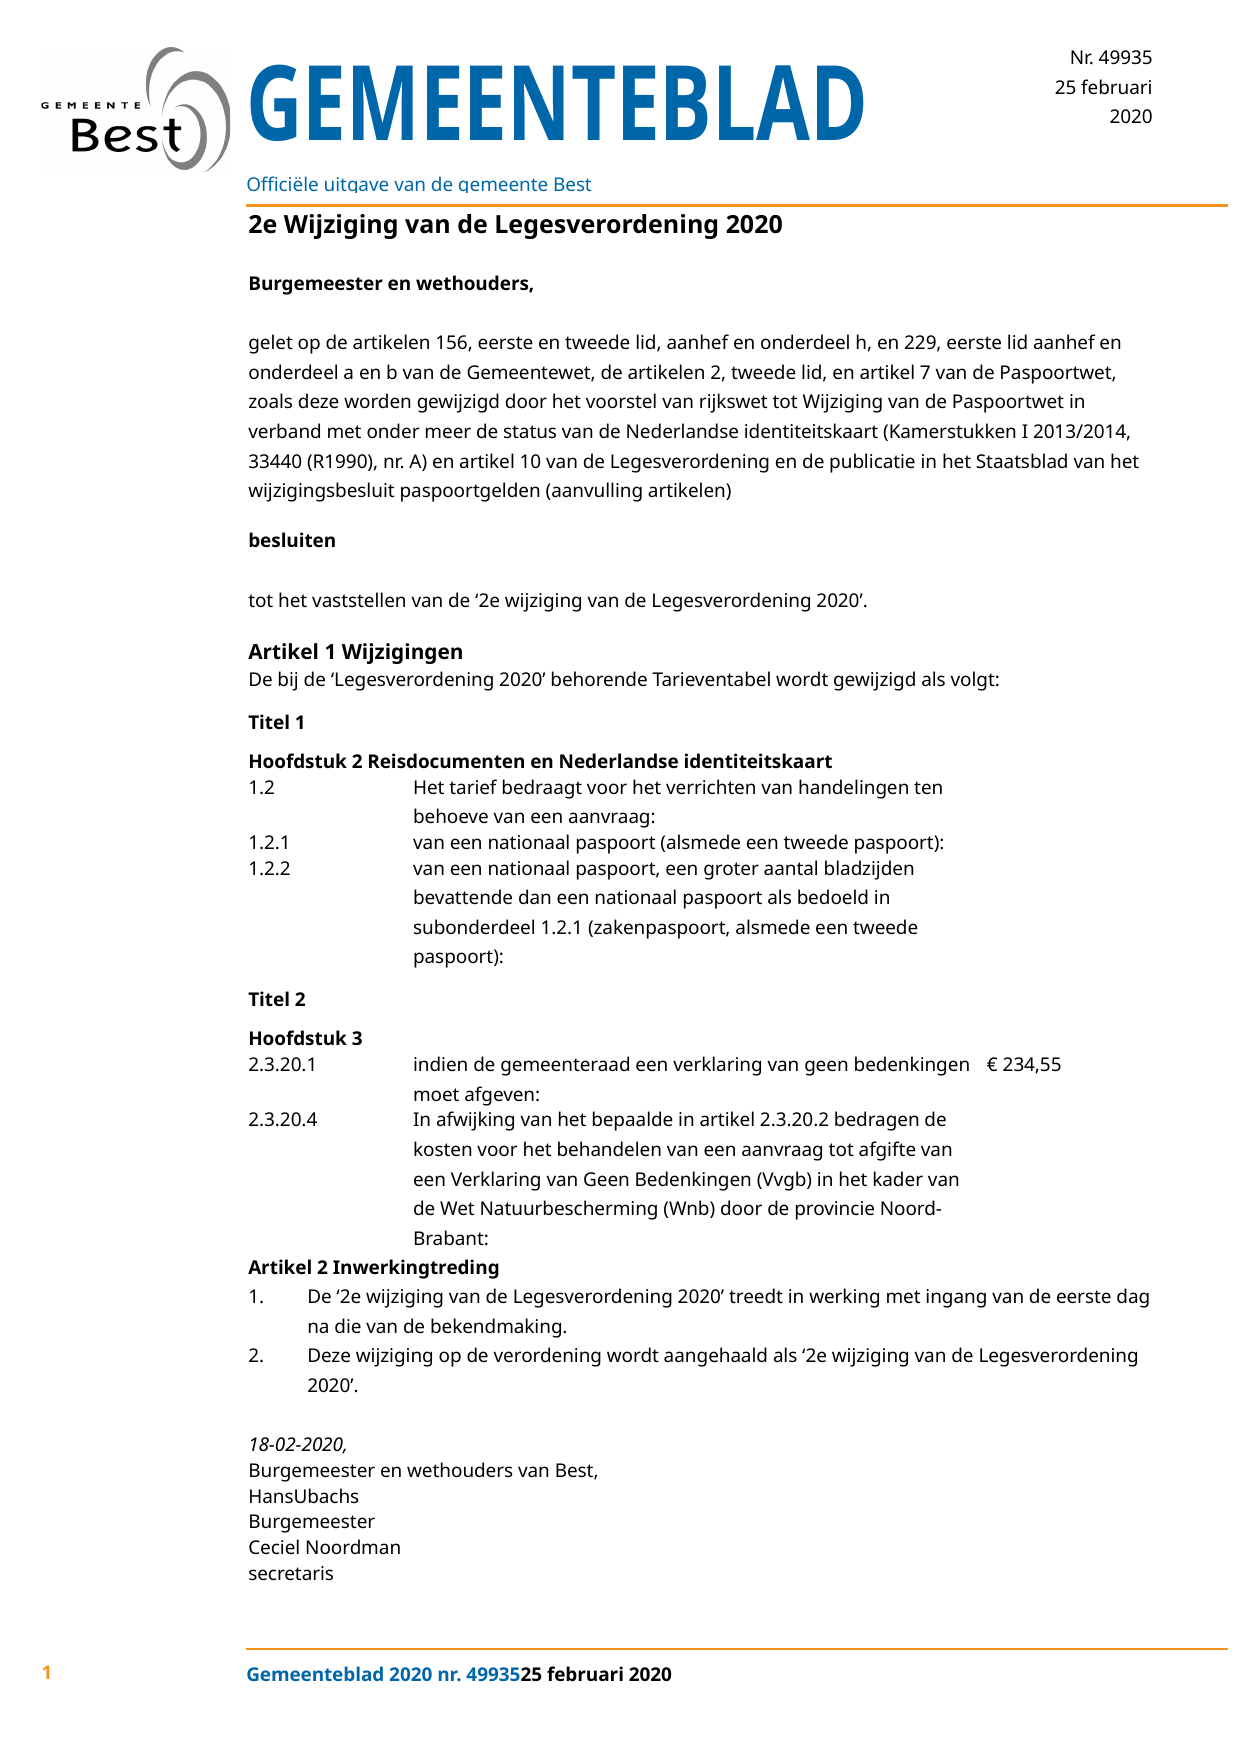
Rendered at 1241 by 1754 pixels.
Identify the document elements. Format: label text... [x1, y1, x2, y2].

text Burgemeester en wethouders van Best, [248, 1457, 1152, 1483]
text gelet op de artikelen 156, eerste en tweede lid, aanhef en onderdeel h, en 229, eerste lid aanhef en onderdeel a en b van de Gemeentewet, de artikelen 2, tweede lid, en artikel 7 van de Paspoortwet, zoals deze worden gewijzigd door het voorstel van rijkswet tot Wijziging van de Paspoortwet in verband met onder meer de status van de Nederlandse identiteitskaart (Kamerstukken I 2013/2014, 33440 (R1990), nr. A) en artikel 10 van de Legesverordening en de publicatie in het Staatsblad van het wijzigingsbesluit paspoortgelden (aanvulling artikelen) [248, 329, 1152, 503]
table_header 1.2 [248, 774, 413, 829]
table_cell [987, 855, 1152, 969]
text Artikel 1 Wijzigingen [248, 637, 1152, 666]
table_header indien de gemeenteraad een verklaring van geen bedenkingen moet afgeven: [413, 1051, 987, 1107]
table_header Het tarief bedraagt voor het verrichten van handelingen ten behoeve van een aanvraag: [413, 774, 987, 829]
text 2e Wijziging van de Legesverordening 2020 [248, 207, 1152, 241]
text HansUbachs [248, 1483, 1152, 1509]
text besluiten [248, 528, 1152, 553]
table_cell 1.2.1 [248, 829, 413, 855]
table_cell 1.2.2 [248, 855, 413, 969]
table_cell van een nationaal paspoort (alsmede een tweede paspoort): [413, 829, 987, 855]
text tot het vaststellen van de ‘2e wijziging van de Legesverordening 2020’. [248, 587, 1152, 613]
text Titel 1 [248, 709, 1152, 734]
text Artikel 2 Inwerkingtreding [248, 1254, 1152, 1280]
picture [41, 47, 231, 172]
text Hoofdstuk 2 Reisdocumenten en Nederlandse identiteitskaart [248, 748, 1152, 774]
text secretaris [248, 1560, 1152, 1586]
table_header [987, 774, 1152, 829]
text Titel 2 [248, 986, 1152, 1012]
list Deze wijziging op de verordening wordt aangehaald als ‘2e wijziging van de Legesverordening 2020’. [248, 1343, 1152, 1398]
text Burgemeester [248, 1509, 1152, 1534]
text Burgemeester en wethouders, [248, 270, 1152, 296]
table_cell 2.3.20.4 [248, 1107, 413, 1251]
text 18-02-2020, [248, 1431, 1152, 1457]
table_cell van een nationaal paspoort, een groter aantal bladzijden bevattende dan een nationaal paspoort als bedoeld in subonderdeel 1.2.1 (zakenpaspoort, alsmede een tweede paspoort): [413, 855, 987, 969]
table_cell [987, 829, 1152, 855]
table_cell In afwijking van het bepaalde in artikel 2.3.20.2 bedragen de kosten voor het behandelen van een aanvraag tot afgifte van een Verklaring van Geen Bedenkingen (Vvgb) in het kader van de Wet Natuurbescherming (Wnb) door de provincie Noord-Brabant: [413, 1107, 987, 1251]
text Ceciel Noordman [248, 1534, 1152, 1560]
table_header € 234,55 [987, 1051, 1152, 1107]
table_cell [987, 1107, 1152, 1251]
text Hoofdstuk 3 [248, 1026, 1152, 1051]
text De bij de ‘Legesverordening 2020’ behorende Tarieventabel wordt gewijzigd als volgt: [248, 666, 1152, 691]
table_header 2.3.20.1 [248, 1051, 413, 1107]
list De ‘2e wijziging van de Legesverordening 2020’ treedt in werking met ingang van de eerste dag na die van de bekendmaking. [248, 1283, 1152, 1339]
